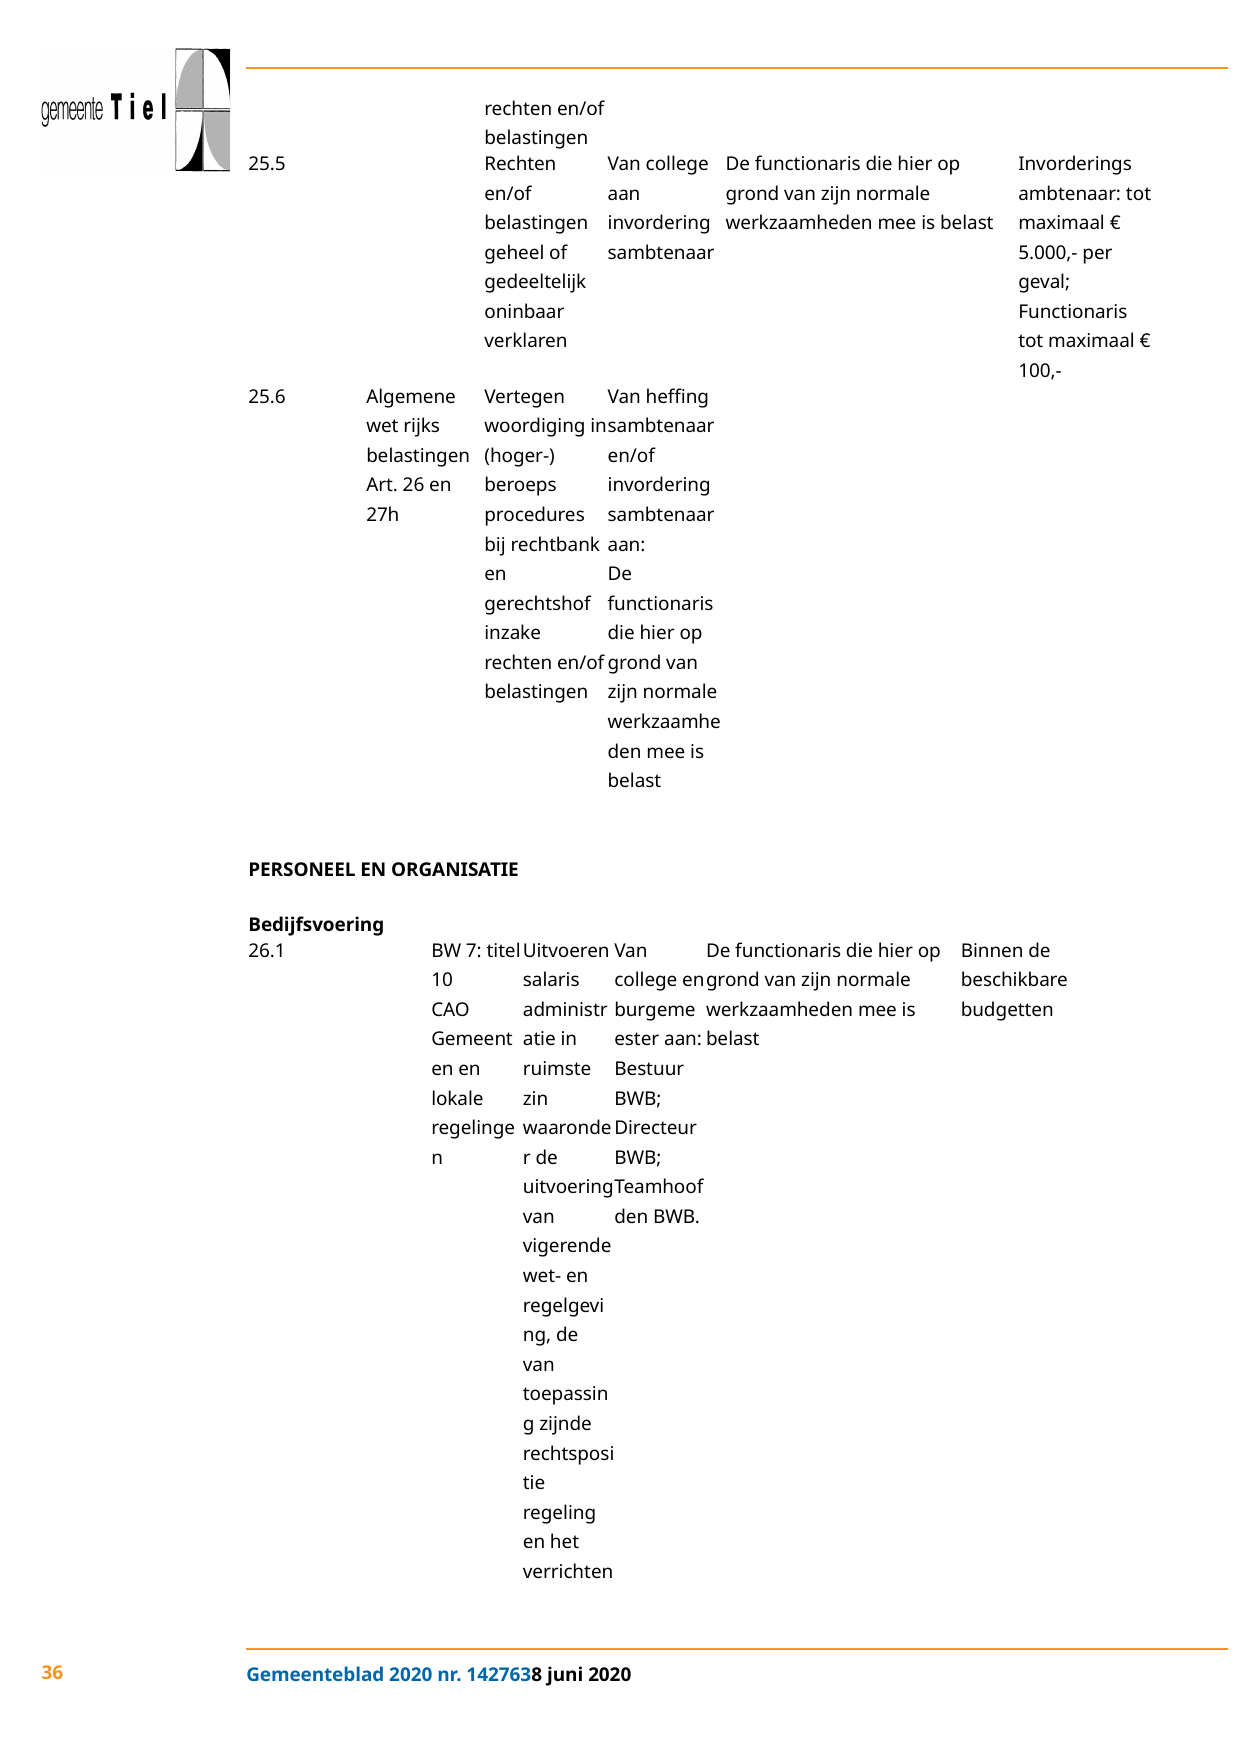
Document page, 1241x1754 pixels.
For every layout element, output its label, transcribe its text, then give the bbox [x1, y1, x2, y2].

table_cell De functionaris die hier op grond van zijn normale werkzaamheden mee is belast [706, 937, 961, 1584]
picture [41, 47, 231, 172]
table_cell [1018, 95, 1152, 150]
table_cell 26.1 [248, 937, 431, 1584]
table_cell Binnen de beschikbare budgetten [961, 937, 1152, 1584]
table_cell rechten en/of belastingen [484, 95, 607, 150]
table_cell 25.6 [248, 383, 366, 793]
table_cell [366, 150, 484, 383]
table_cell [725, 383, 1018, 793]
table_cell Invorderings ambtenaar: tot maximaal € 5.000,- per geval; Functionaris tot maximaal € 100,- [1018, 150, 1152, 383]
table_cell Algemene wet rijks belastingen Art. 26 en 27h [366, 383, 484, 793]
table_cell [366, 95, 484, 150]
table_cell Vertegen woordiging in (hoger-) beroeps procedures bij rechtbank en gerechtshof inzake rechten en/of belastingen [484, 383, 607, 793]
table_cell [1018, 383, 1152, 793]
table_cell Van heffing sambtenaar en/of invordering sambtenaar aan: De functionaris die hier op grond van zijn normale werkzaamheden mee is belast [608, 383, 725, 793]
table_cell BW 7: titel 10 CAO Gemeenten en lokale regelingen [431, 937, 523, 1584]
table_cell Van college en burgemeester aan: Bestuur BWB; Directeur BWB; Teamhoofden BWB. [614, 937, 706, 1584]
table_cell Van college aan invordering sambtenaar [608, 150, 725, 383]
table_cell Rechten en/of belastingen geheel of gedeeltelijk oninbaar verklaren [484, 150, 607, 383]
table_cell Bedijfsvoering [248, 911, 961, 937]
table_cell De functionaris die hier op grond van zijn normale werkzaamheden mee is belast [725, 150, 1018, 383]
table_cell [608, 95, 725, 150]
table_header PERSONEEL EN ORGANISATIE [248, 856, 961, 911]
table_cell [248, 95, 366, 150]
table_cell 25.5 [248, 150, 366, 383]
table_cell [725, 95, 1018, 150]
table_cell Uitvoeren salaris administratie in ruimste zin waaronder de uitvoering van vigerende wet- en regelgeving, de van toepassing zijnde rechtspositie regeling en het verrichten [523, 937, 614, 1584]
